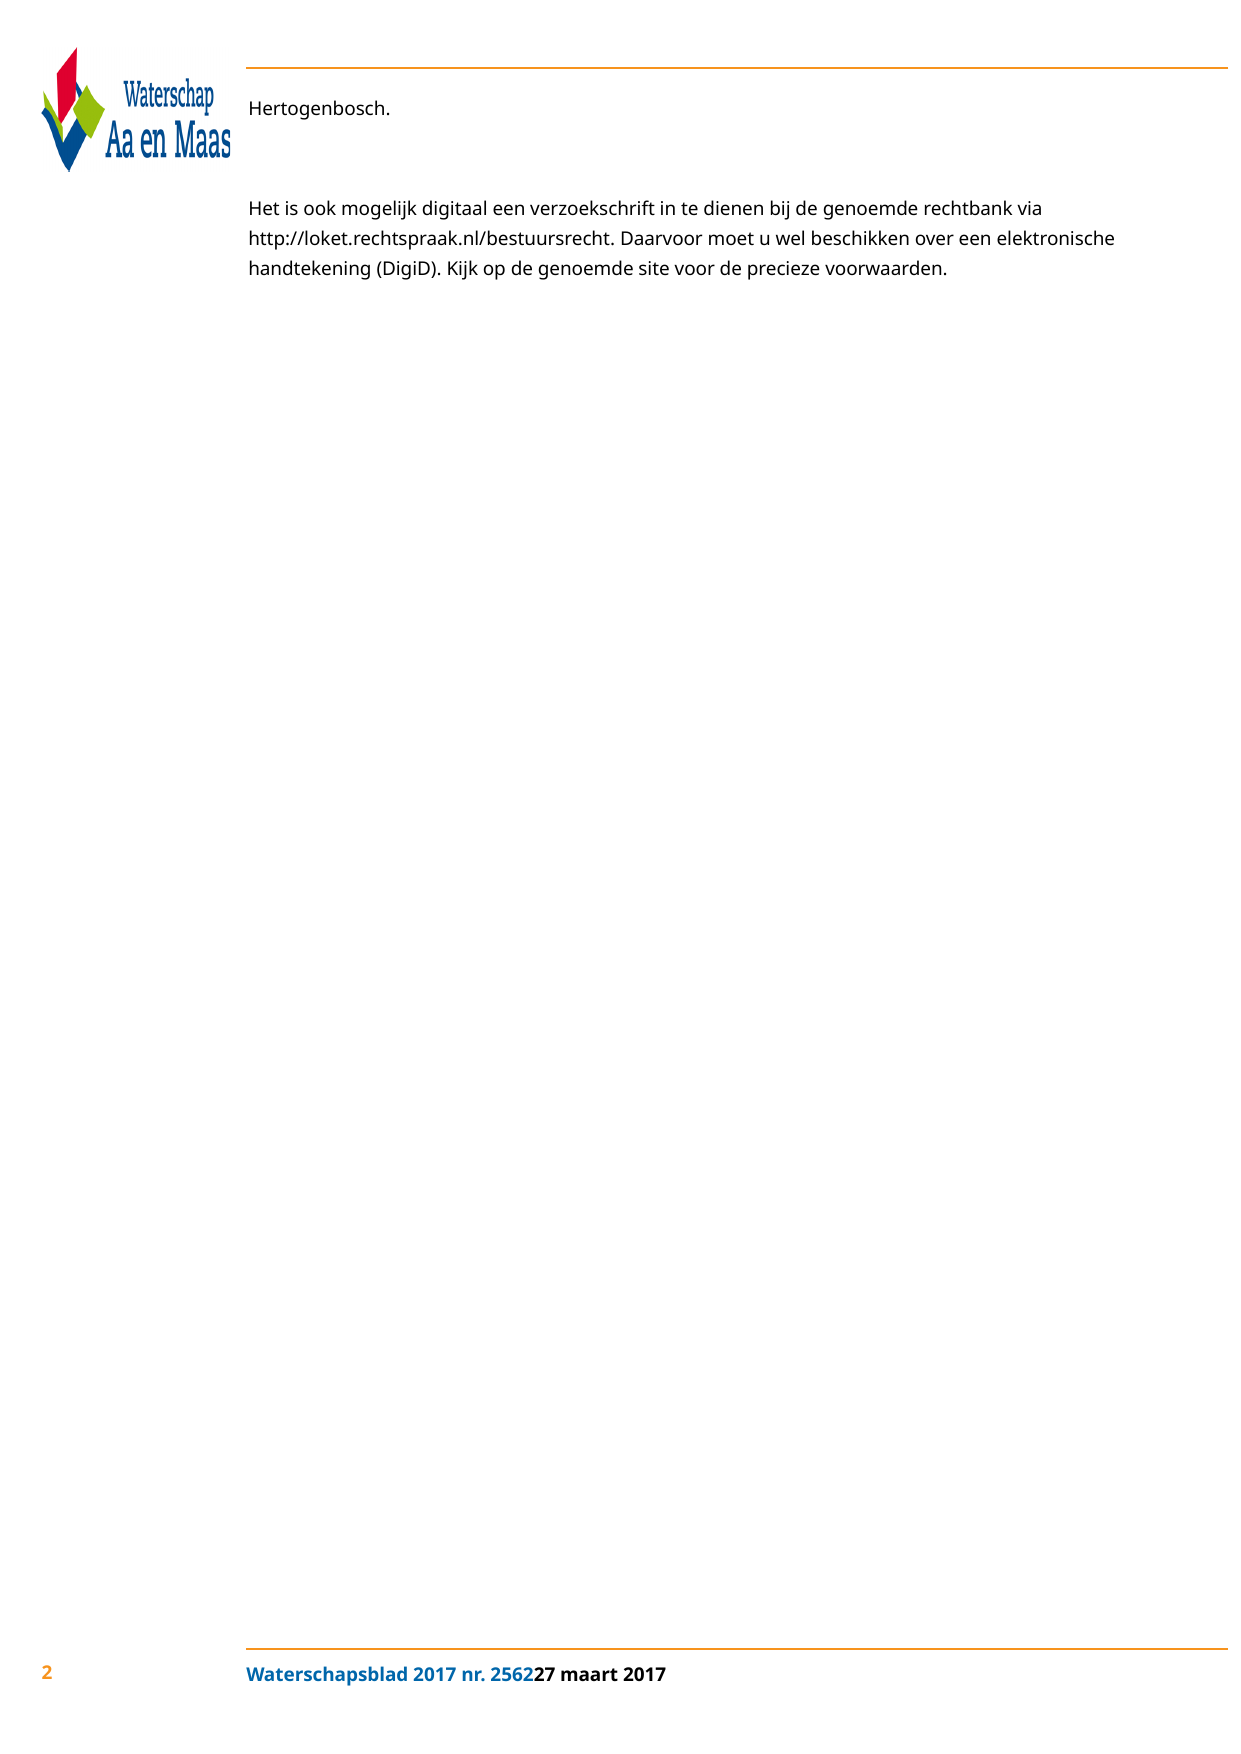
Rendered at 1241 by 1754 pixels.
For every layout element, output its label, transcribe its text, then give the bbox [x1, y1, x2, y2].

text Hertogenbosch. [248, 95, 1152, 121]
picture [41, 47, 231, 172]
text Het is ook mogelijk digitaal een verzoekschrift in te dienen bij de genoemde rechtbank via http://loket.rechtspraak.nl/bestuursrecht. Daarvoor moet u wel beschikken over een elektronische handtekening (DigiD). Kijk op de genoemde site voor de precieze voorwaarden. [248, 196, 1152, 281]
